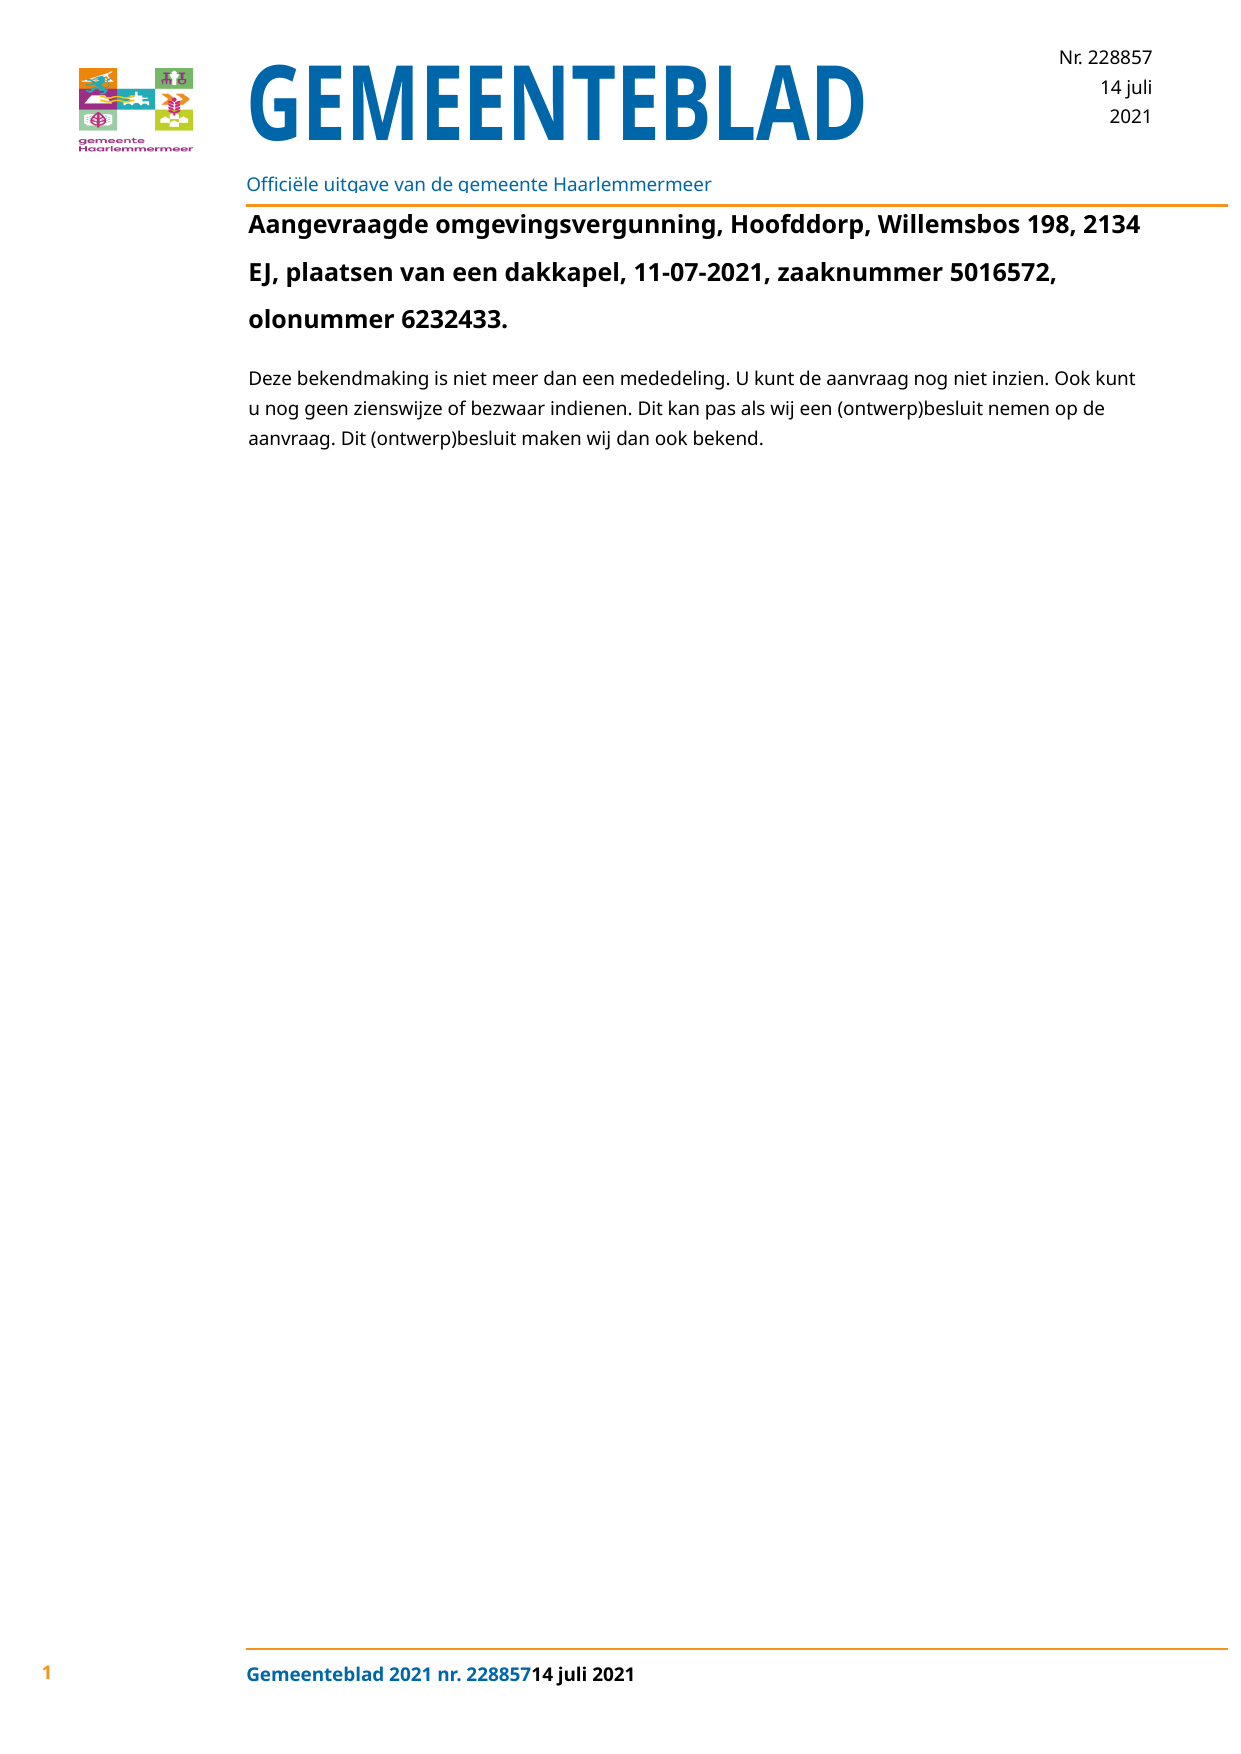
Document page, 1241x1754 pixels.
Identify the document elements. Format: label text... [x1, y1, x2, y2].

text Aangevraagde omgevingsvergunning, Hoofddorp, Willemsbos 198, 2134 EJ, plaatsen van een dakkapel, 11-07-2021, zaaknummer 5016572, olonummer 6232433. [248, 207, 1152, 336]
text Deze bekendmaking is niet meer dan een mededeling. U kunt de aanvraag nog niet inzien. Ook kunt u nog geen zienswijze of bezwaar indienen. Dit kan pas als wij een (ontwerp)besluit nemen op de aanvraag. Dit (ontwerp)besluit maken wij dan ook bekend. [248, 366, 1152, 450]
picture [41, 47, 231, 172]
